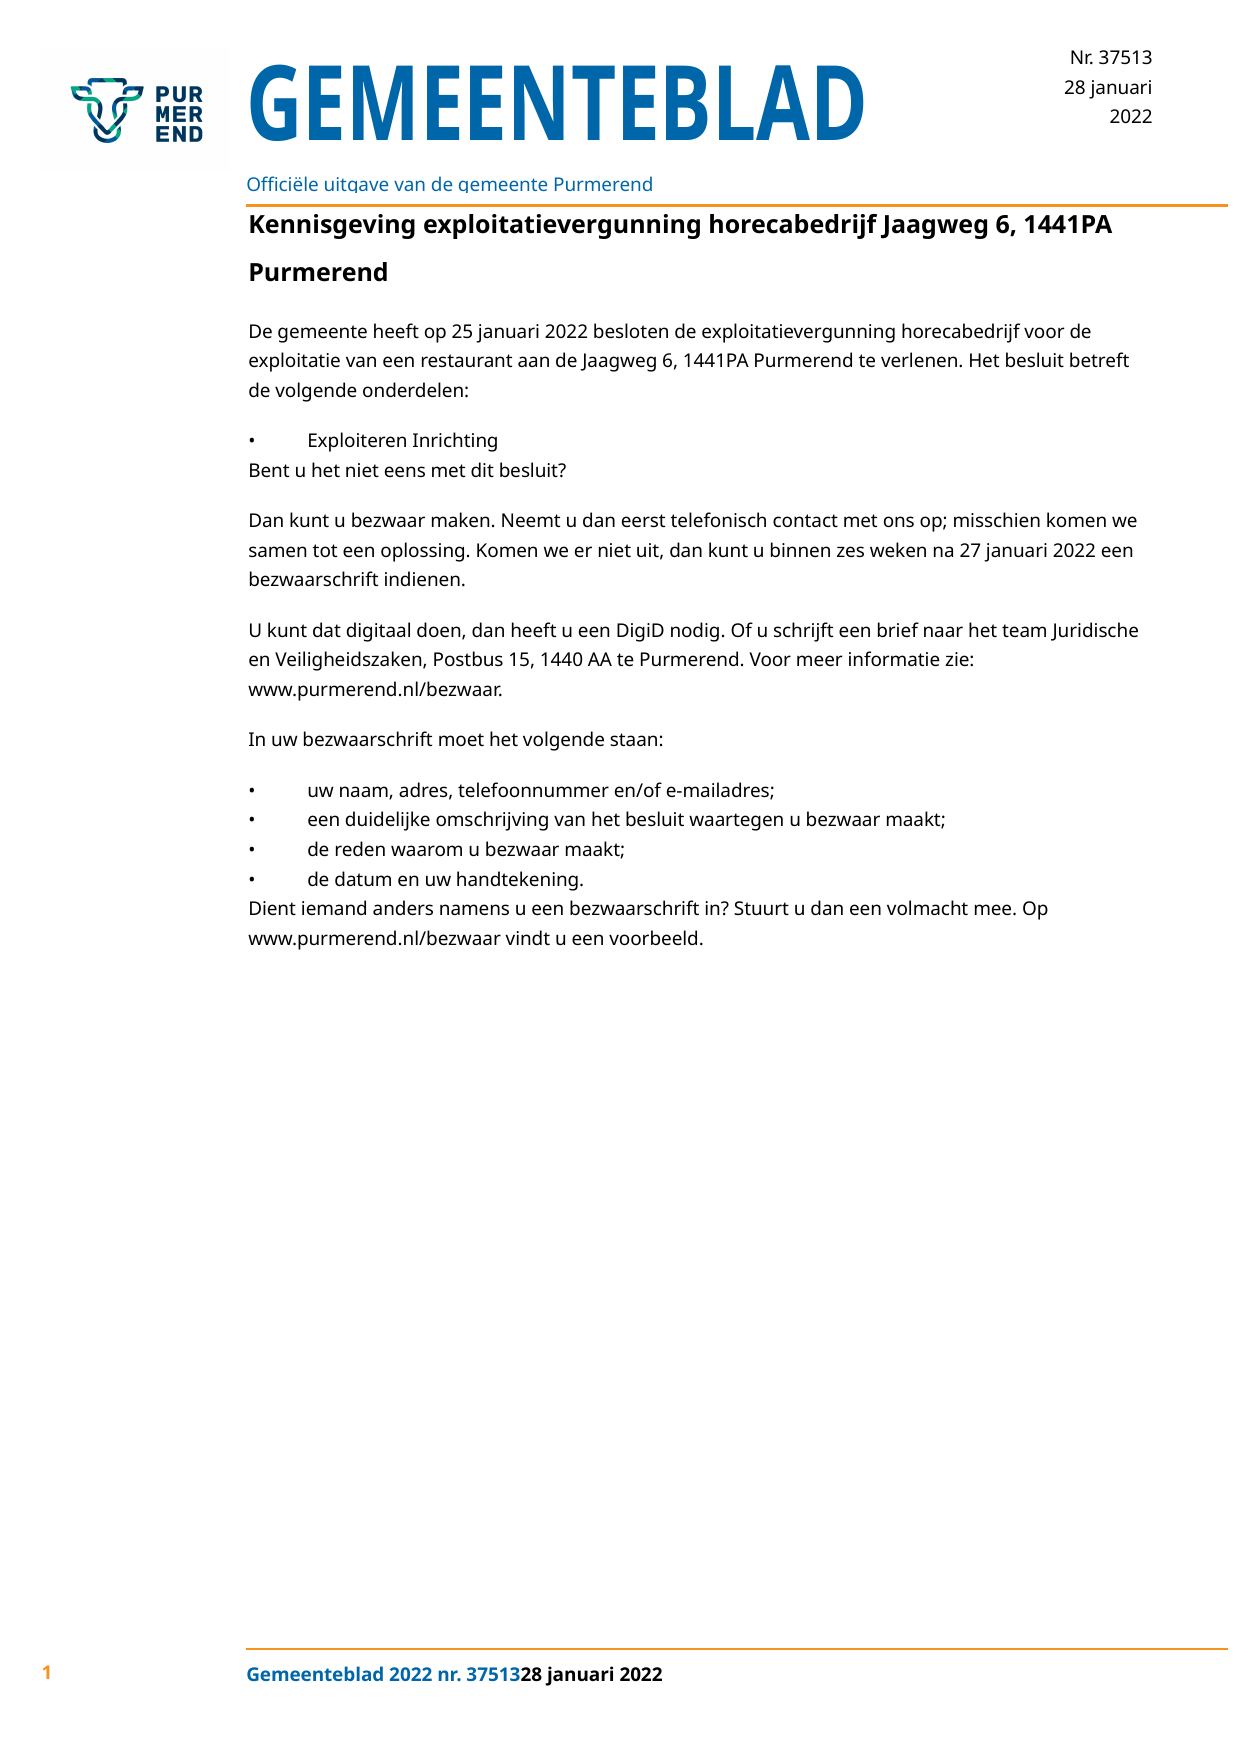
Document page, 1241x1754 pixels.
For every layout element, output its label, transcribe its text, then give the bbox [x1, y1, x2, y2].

list een duidelijke omschrijving van het besluit waartegen u bezwaar maakt; [248, 807, 1152, 832]
text Dient iemand anders namens u een bezwaarschrift in? Stuurt u dan een volmacht mee. Op www.purmerend.nl/bezwaar vindt u een voorbeeld. [248, 895, 1152, 951]
text De gemeente heeft op 25 januari 2022 besloten de exploitatievergunning horecabedrijf voor de exploitatie van een restaurant aan de Jaagweg 6, 1441PA Purmerend te verlenen. Het besluit betreft de volgende onderdelen: [248, 318, 1152, 403]
picture [41, 47, 231, 172]
text U kunt dat digitaal doen, dan heeft u een DigiD nodig. Of u schrijft een brief naar het team Juridische en Veiligheidszaken, Postbus 15, 1440 AA te Purmerend. Voor meer informatie zie: www.purmerend.nl/bezwaar. [248, 617, 1152, 702]
list de datum en uw handtekening. [248, 866, 1152, 892]
text Bent u het niet eens met dit besluit? [248, 457, 1152, 483]
list de reden waarom u bezwaar maakt; [248, 836, 1152, 862]
text Dan kunt u bezwaar maken. Neemt u dan eerst telefonisch contact met ons op; misschien komen we samen tot een oplossing. Komen we er niet uit, dan kunt u binnen zes weken na 27 januari 2022 een bezwaarschrift indienen. [248, 507, 1152, 592]
text Kennisgeving exploitatievergunning horecabedrijf Jaagweg 6, 1441PA Purmerend [248, 207, 1152, 288]
list uw naam, adres, telefoonnummer en/of e-mailadres; [248, 777, 1152, 803]
list Exploiteren Inrichting [248, 427, 1152, 453]
text In uw bezwaarschrift moet het volgende staan: [248, 727, 1152, 752]
